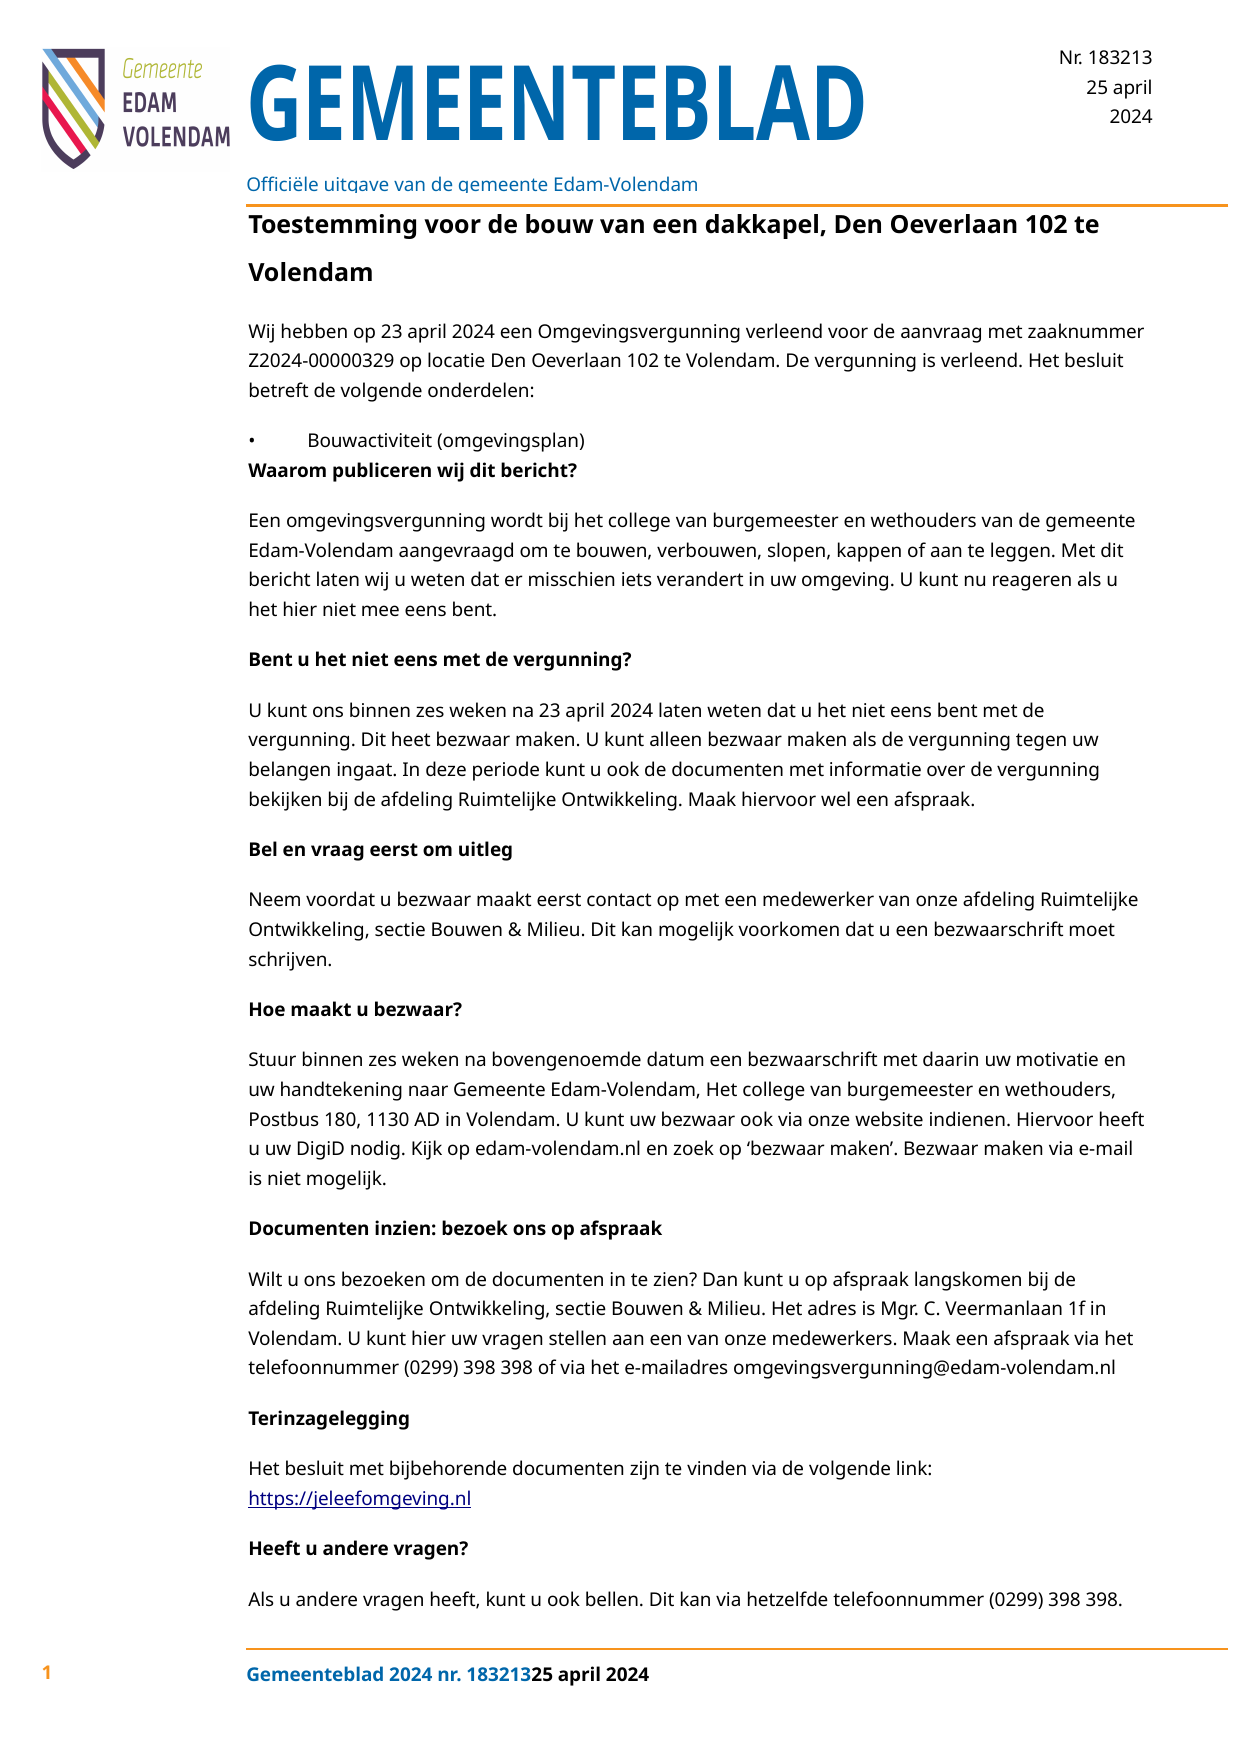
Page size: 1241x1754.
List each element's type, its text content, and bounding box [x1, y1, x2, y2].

text Neem voordat u bezwaar maakt eerst contact op met een medewerker van onze afdeling Ruimtelijke Ontwikkeling, sectie Bouwen & Milieu. Dit kan mogelijk voorkomen dat u een bezwaarschrift moet schrijven. [248, 887, 1152, 972]
text Terinzagelegging [248, 1405, 1152, 1431]
picture [41, 47, 231, 172]
text Bel en vraag eerst om uitleg [248, 836, 1152, 862]
text U kunt ons binnen zes weken na 23 april 2024 laten weten dat u het niet eens bent met de vergunning. Dit heet bezwaar maken. U kunt alleen bezwaar maken als de vergunning tegen uw belangen ingaat. In deze periode kunt u ook de documenten met informatie over de vergunning bekijken bij de afdeling Ruimtelijke Ontwikkeling. Maak hiervoor wel een afspraak. [248, 697, 1152, 812]
text Bent u het niet eens met de vergunning? [248, 647, 1152, 672]
text Heeft u andere vragen? [248, 1535, 1152, 1561]
text Wilt u ons bezoeken om de documenten in te zien? Dan kunt u op afspraak langskomen bij de afdeling Ruimtelijke Ontwikkeling, sectie Bouwen & Milieu. Het adres is Mgr. C. Veermanlaan 1f in Volendam. U kunt hier uw vragen stellen aan een van onze medewerkers. Maak een afspraak via het telefoonnummer (0299) 398 398 of via het e-mailadres omgevingsvergunning@edam-volendam.nl [248, 1266, 1152, 1380]
text Toestemming voor de bouw van een dakkapel, Den Oeverlaan 102 te Volendam [248, 207, 1152, 288]
text Als u andere vragen heeft, kunt u ook bellen. Dit kan via hetzelfde telefoonnummer (0299) 398 398. [248, 1586, 1152, 1612]
text Wij hebben op 23 april 2024 een Omgevingsvergunning verleend voor de aanvraag met zaaknummer Z2024-00000329 op locatie Den Oeverlaan 102 te Volendam. De vergunning is verleend. Het besluit betreft de volgende onderdelen: [248, 318, 1152, 403]
text Het besluit met bijbehorende documenten zijn te vinden via de volgende link: https://jeleefomgeving.nl [248, 1455, 1152, 1511]
text Waarom publiceren wij dit bericht? [248, 457, 1152, 483]
text Documenten inzien: bezoek ons op afspraak [248, 1215, 1152, 1241]
text Een omgevingsvergunning wordt bij het college van burgemeester en wethouders van de gemeente Edam-Volendam aangevraagd om te bouwen, verbouwen, slopen, kappen of aan te leggen. Met dit bericht laten wij u weten dat er misschien iets verandert in uw omgeving. U kunt nu reageren als u het hier niet mee eens bent. [248, 507, 1152, 622]
text Hoe maakt u bezwaar? [248, 996, 1152, 1022]
text Stuur binnen zes weken na bovengenoemde datum een bezwaarschrift met daarin uw motivatie en uw handtekening naar Gemeente Edam-Volendam, Het college van burgemeester en wethouders, Postbus 180, 1130 AD in Volendam. U kunt uw bezwaar ook via onze website indienen. Hiervoor heeft u uw DigiD nodig. Kijk op edam-volendam.nl en zoek op ‘bezwaar maken’. Bezwaar maken via e-mail is niet mogelijk. [248, 1047, 1152, 1191]
list Bouwactiviteit (omgevingsplan) [248, 427, 1152, 453]
